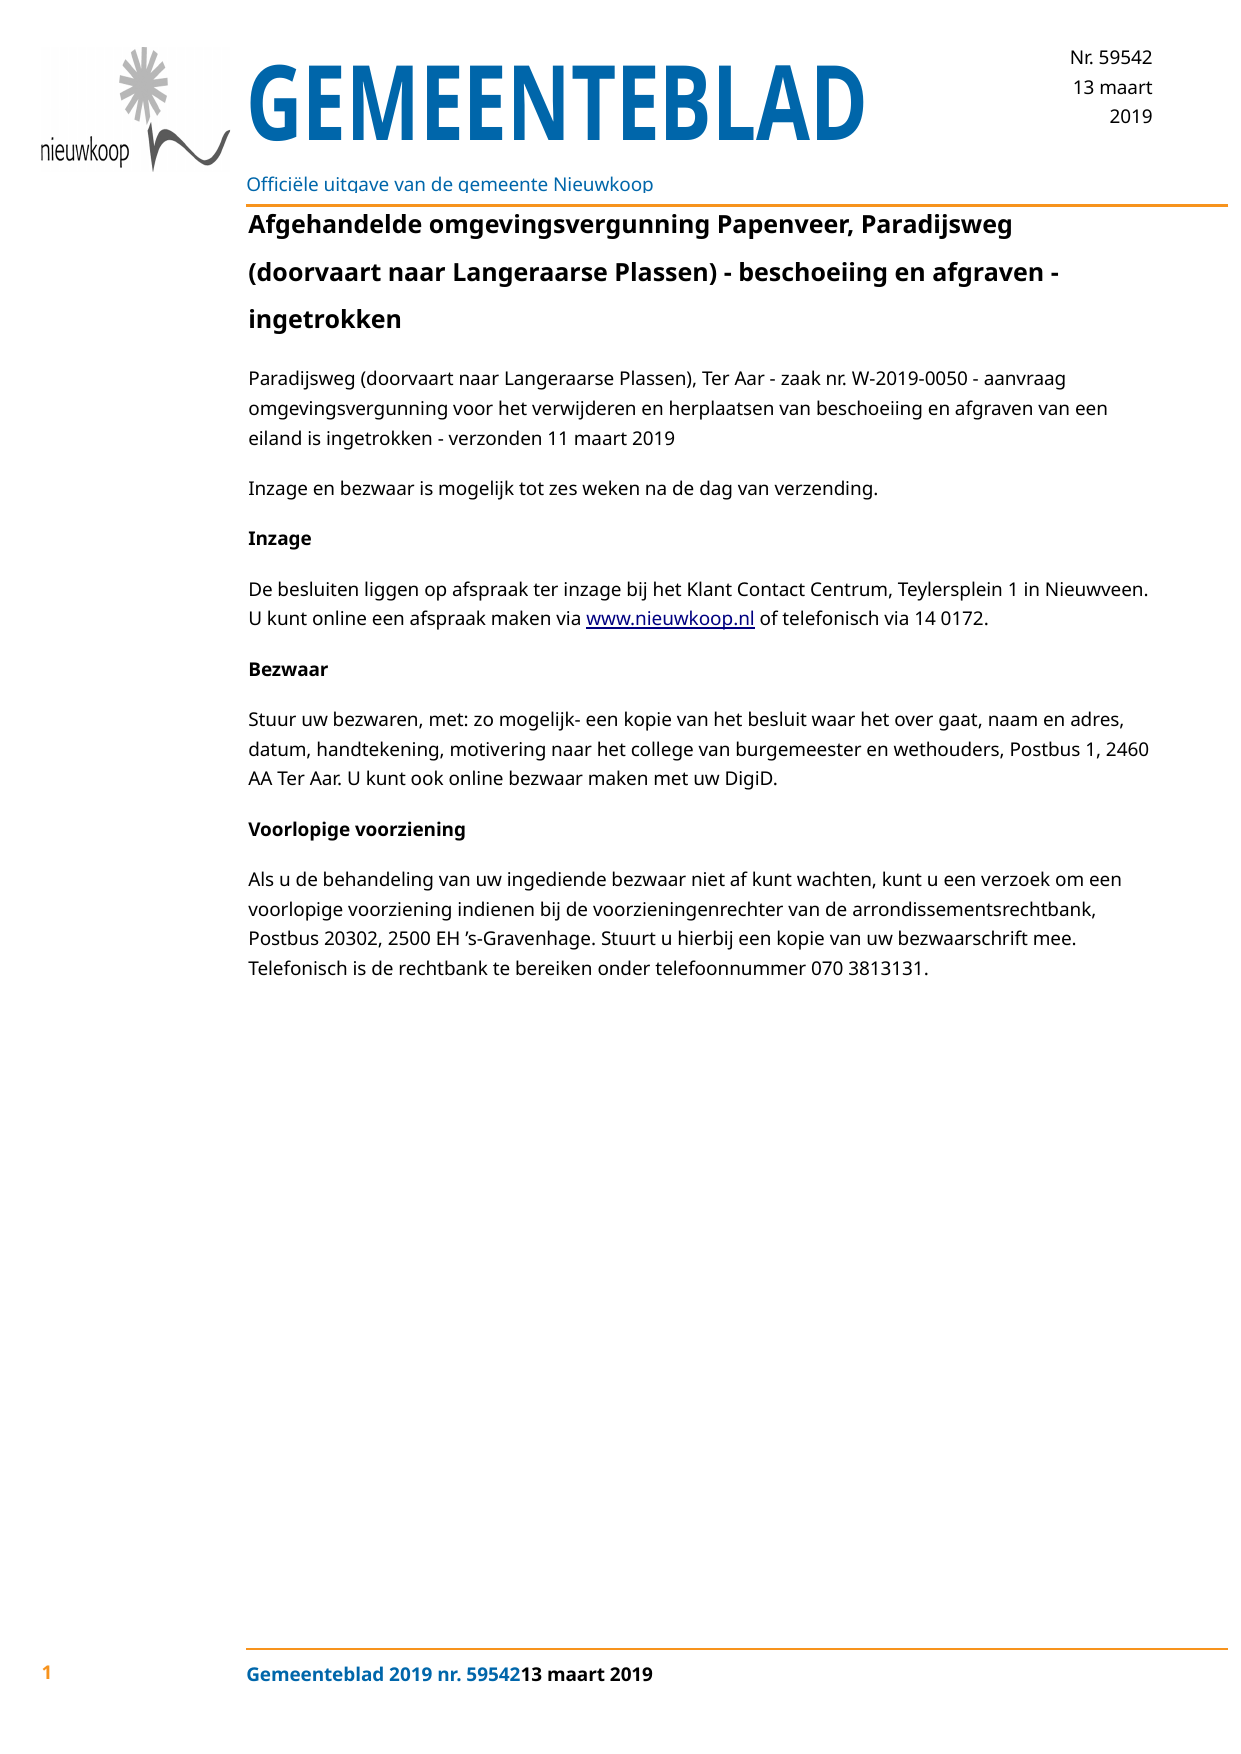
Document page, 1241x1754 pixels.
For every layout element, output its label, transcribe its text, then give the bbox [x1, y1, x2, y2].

text Inzage [248, 526, 1152, 551]
text Paradijsweg (doorvaart naar Langeraarse Plassen), Ter Aar - zaak nr. W-2019-0050 - aanvraag omgevingsvergunning voor het verwijderen en herplaatsen van beschoeiing en afgraven van een eiland is ingetrokken - verzonden 11 maart 2019 [248, 366, 1152, 450]
text Inzage en bezwaar is mogelijk tot zes weken na de dag van verzending. [248, 475, 1152, 501]
text Als u de behandeling van uw ingediende bezwaar niet af kunt wachten, kunt u een verzoek om een voorlopige voorziening indienen bij de voorzieningenrechter van de arrondissementsrechtbank, Postbus 20302, 2500 EH ’s-Gravenhage. Stuurt u hierbij een kopie van uw bezwaarschrift mee. Telefonisch is de rechtbank te bereiken onder telefoonnummer 070 3813131. [248, 866, 1152, 981]
picture [41, 47, 231, 172]
text Stuur uw bezwaren, met: zo mogelijk- een kopie van het besluit waar het over gaat, naam en adres, datum, handtekening, motivering naar het college van burgemeester en wethouders, Postbus 1, 2460 AA Ter Aar. U kunt ook online bezwaar maken met uw DigiD. [248, 706, 1152, 791]
text Voorlopige voorziening [248, 816, 1152, 842]
text De besluiten liggen op afspraak ter inzage bij het Klant Contact Centrum, Teylersplein 1 in Nieuwveen. U kunt online een afspraak maken via www.nieuwkoop.nl of telefonisch via 14 0172. [248, 576, 1152, 631]
text Afgehandelde omgevingsvergunning Papenveer, Paradijsweg (doorvaart naar Langeraarse Plassen) - beschoeiing en afgraven - ingetrokken [248, 207, 1152, 336]
text Bezwaar [248, 656, 1152, 682]
